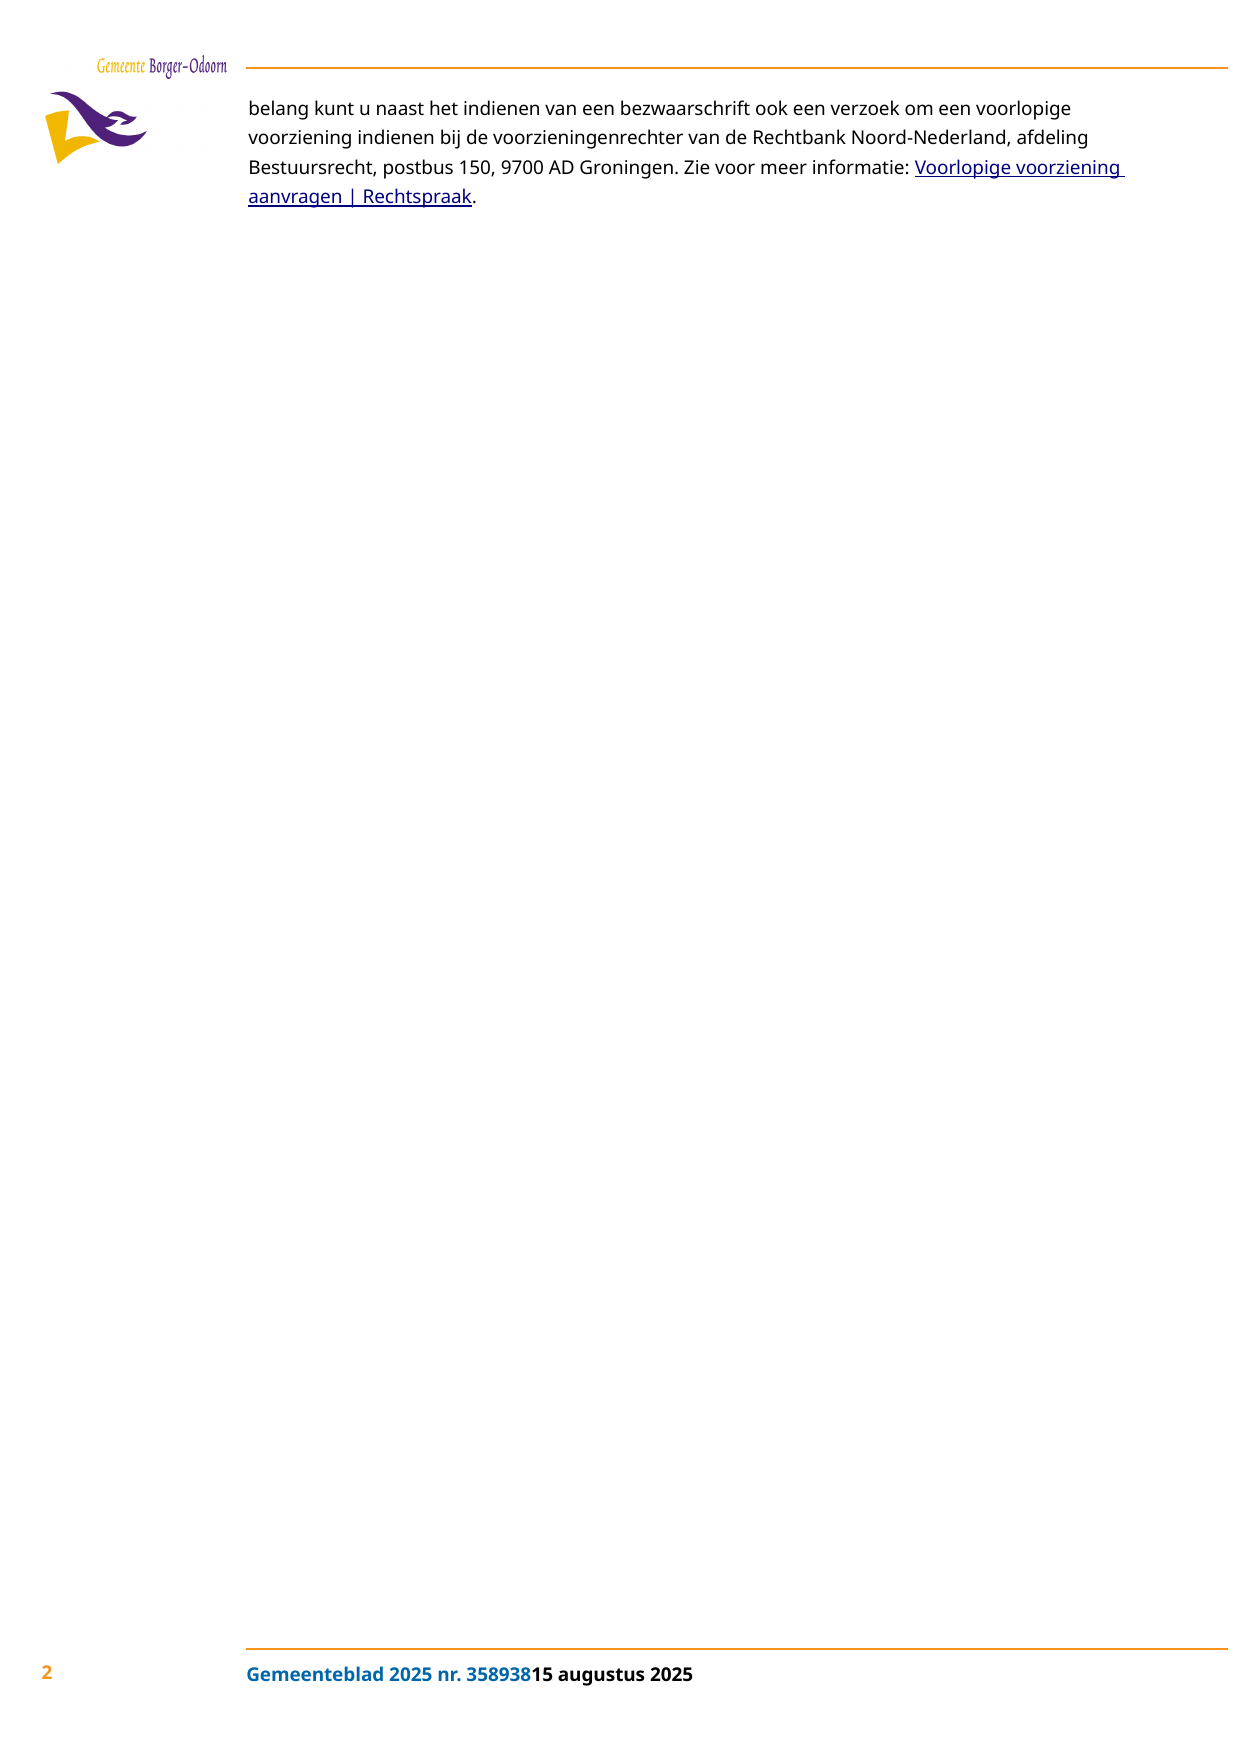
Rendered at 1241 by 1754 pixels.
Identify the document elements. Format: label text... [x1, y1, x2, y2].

picture [41, 47, 231, 172]
text belang kunt u naast het indienen van een bezwaarschrift ook een verzoek om een voorlopige voorziening indienen bij de voorzieningenrechter van de Rechtbank Noord-Nederland, afdeling Bestuursrecht, postbus 150, 9700 AD Groningen. Zie voor meer informatie: Voorlopige voorziening aanvragen | Rechtspraak. [248, 95, 1152, 209]
